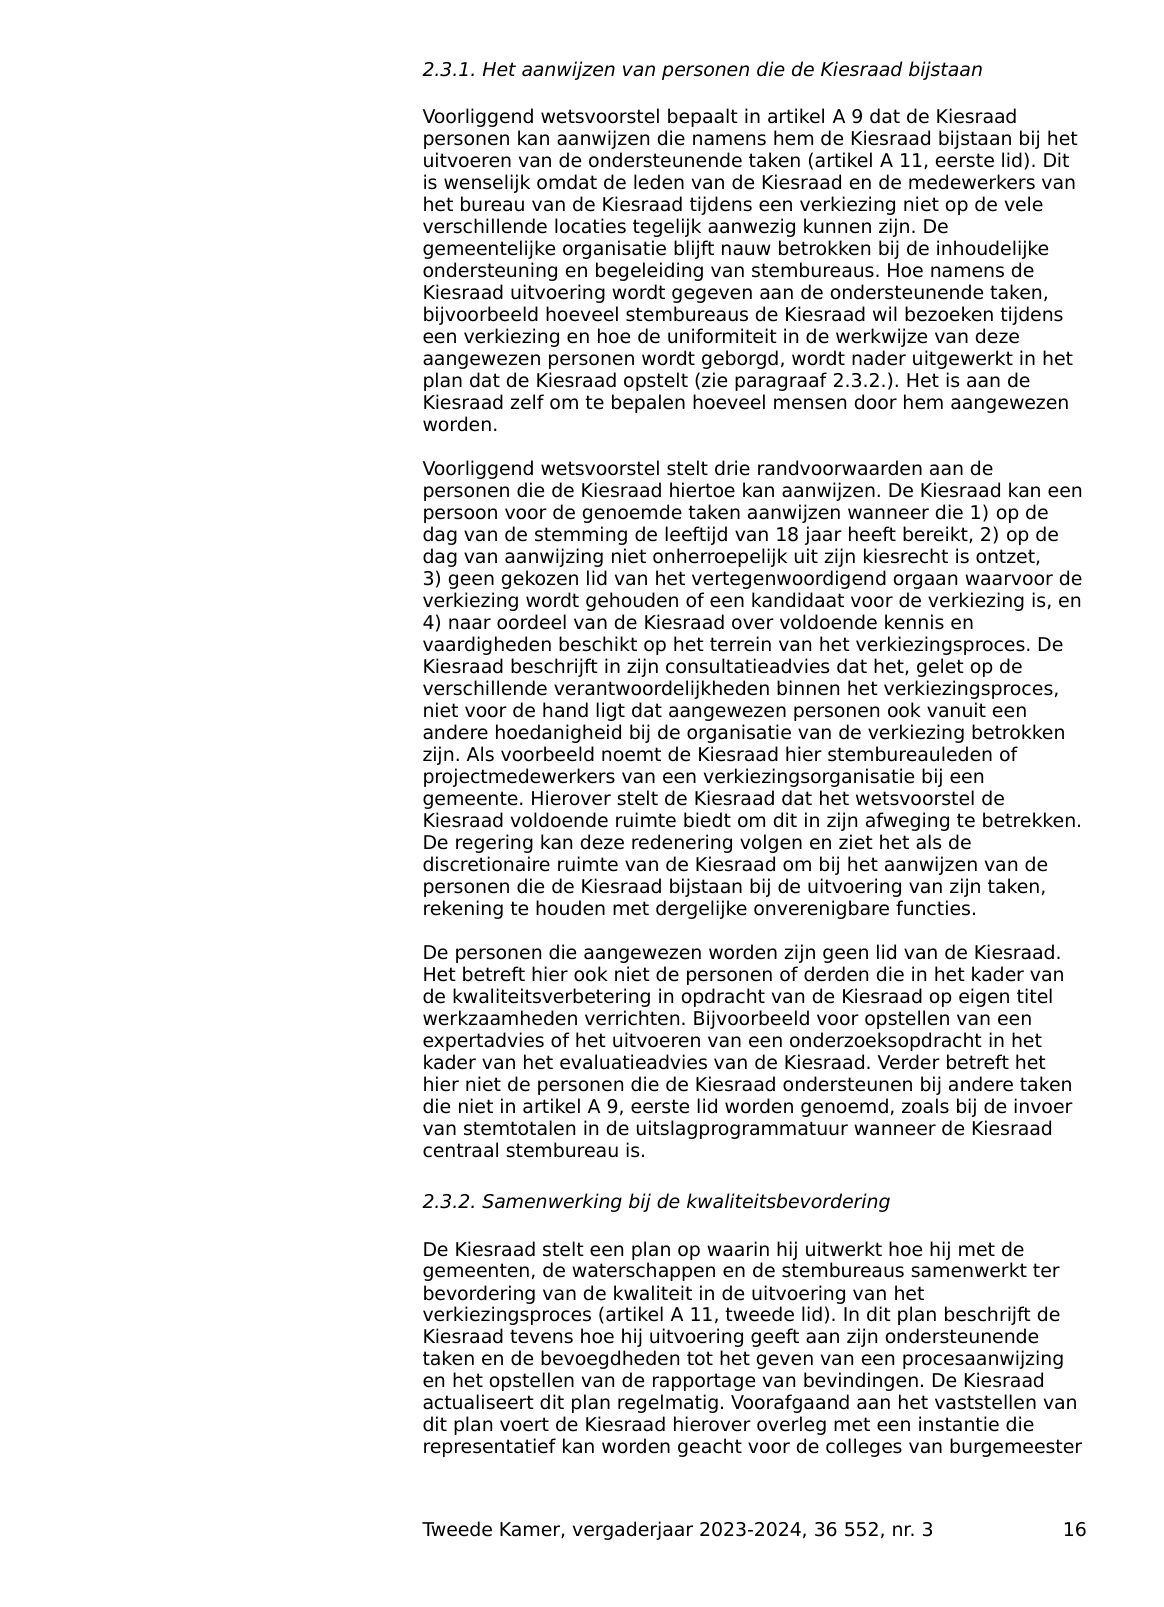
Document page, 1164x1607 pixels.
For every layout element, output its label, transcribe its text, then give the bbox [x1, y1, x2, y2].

text Voorliggend wetsvoorstel stelt drie randvoorwaarden aan de personen die de Kiesraad hiertoe kan aanwijzen. De Kiesraad kan een persoon voor de genoemde taken aanwijzen wanneer die 1) op de dag van de stemming de leeftijd van 18 jaar heeft bereikt, 2) op de dag van aanwijzing niet onherroepelijk uit zijn kiesrecht is ontzet, 3) geen gekozen lid van het vertegenwoordigend orgaan waarvoor de verkiezing wordt gehouden of een kandidaat voor de verkiezing is, en 4) naar oordeel van de Kiesraad over voldoende kennis en vaardigheden beschikt op het terrein van het verkiezingsproces. De Kiesraad beschrijft in zijn consultatieadvies dat het, gelet op de verschillende verantwoordelijkheden binnen het verkiezingsproces, niet voor de hand ligt dat aangewezen personen ook vanuit een andere hoedanigheid bij de organisatie van de verkiezing betrokken zijn. Als voorbeeld noemt de Kiesraad hier stembureauleden of projectmedewerkers van een verkiezingsorganisatie bij een gemeente. Hierover stelt de Kiesraad dat het wetsvoorstel de Kiesraad voldoende ruimte biedt om dit in zijn afweging te betrekken. De regering kan deze redenering volgen en ziet het als de discretionaire ruimte van de Kiesraad om bij het aanwijzen van de personen die de Kiesraad bijstaan bij de uitvoering van zijn taken, rekening te houden met dergelijke onverenigbare functies. [422, 458, 1087, 919]
subtitle 2.3.2. Samenwerking bij de kwaliteitsbevordering [422, 1191, 1087, 1213]
text Voorliggend wetsvoorstel bepaalt in artikel A 9 dat de Kiesraad personen kan aanwijzen die namens hem de Kiesraad bijstaan bij het uitvoeren van de ondersteunende taken (artikel A 11, eerste lid). Dit is wenselijk omdat de leden van de Kiesraad en de medewerkers van het bureau van de Kiesraad tijdens een verkiezing niet op de vele verschillende locaties tegelijk aanwezig kunnen zijn. De gemeentelijke organisatie blijft nauw betrokken bij de inhoudelijke ondersteuning en begeleiding van stembureaus. Hoe namens de Kiesraad uitvoering wordt gegeven aan de ondersteunende taken, bijvoorbeeld hoeveel stembureaus de Kiesraad wil bezoeken tijdens een verkiezing en hoe de uniformiteit in de werkwijze van deze aangewezen personen wordt geborgd, wordt nader uitgewerkt in het plan dat de Kiesraad opstelt (zie paragraaf 2.3.2.). Het is aan de Kiesraad zelf om te bepalen hoeveel mensen door hem aangewezen worden. [422, 106, 1087, 436]
text De personen die aangewezen worden zijn geen lid van de Kiesraad. Het betreft hier ook niet de personen of derden die in het kader van de kwaliteitsverbetering in opdracht van de Kiesraad op eigen titel werkzaamheden verrichten. Bijvoorbeeld voor opstellen van een expertadvies of het uitvoeren van een onderzoeksopdracht in het kader van het evaluatieadvies van de Kiesraad. Verder betreft het hier niet de personen die de Kiesraad ondersteunen bij andere taken die niet in artikel A 9, eerste lid worden genoemd, zoals bij de invoer van stemtotalen in de uitslagprogrammatuur wanneer de Kiesraad centraal stembureau is. [422, 942, 1087, 1161]
text De Kiesraad stelt een plan op waarin hij uitwerkt hoe hij met de gemeenten, de waterschappen en de stembureaus samenwerkt ter bevordering van de kwaliteit in de uitvoering van het verkiezingsproces (artikel A 11, tweede lid). In dit plan beschrijft de Kiesraad tevens hoe hij uitvoering geeft aan zijn ondersteunende taken en de bevoegdheden tot het geven van een procesaanwijzing en het opstellen van de rapportage van bevindingen. De Kiesraad actualiseert dit plan regelmatig. Voorafgaand aan het vaststellen van dit plan voert de Kiesraad hierover overleg met een instantie die representatief kan worden geacht voor de colleges van burgemeester [422, 1238, 1087, 1458]
subtitle 2.3.1. Het aanwijzen van personen die de Kiesraad bijstaan [422, 59, 1087, 81]
